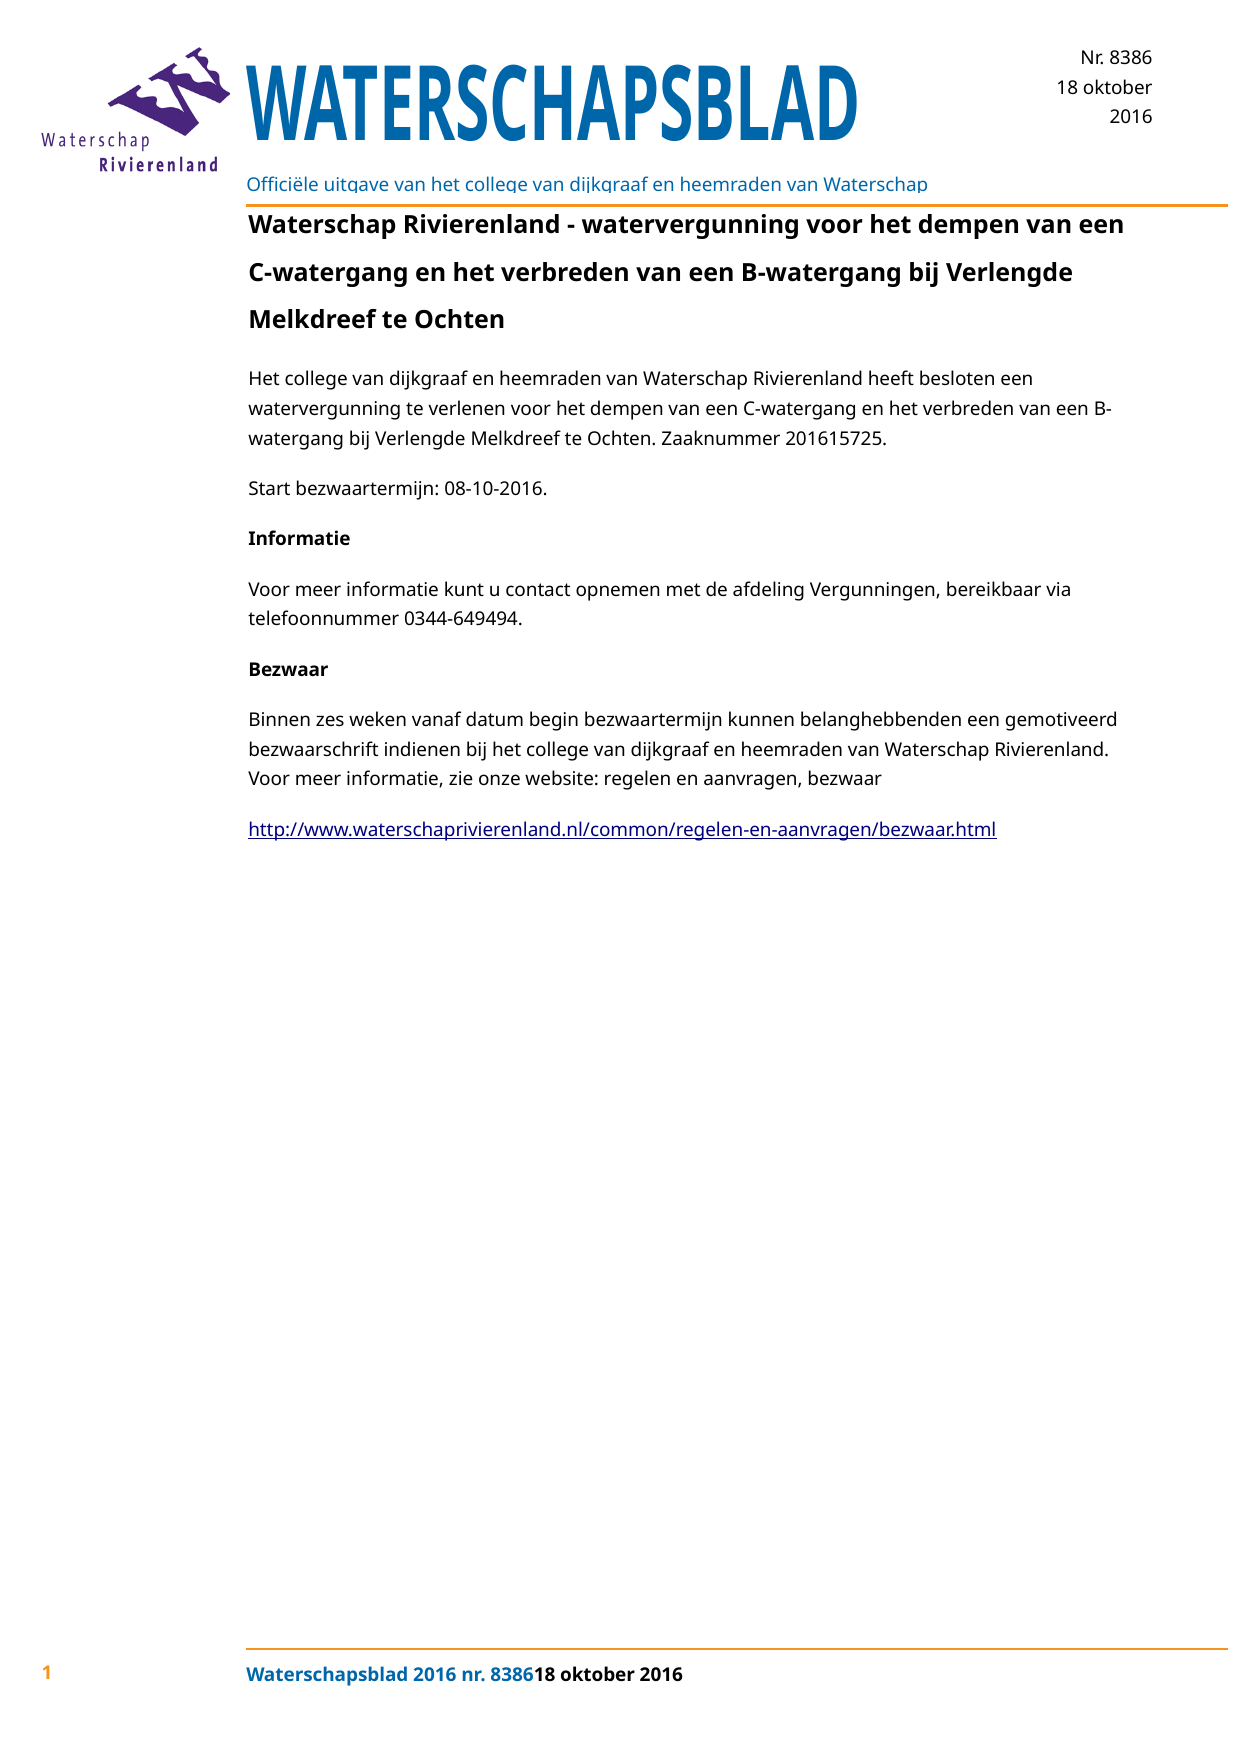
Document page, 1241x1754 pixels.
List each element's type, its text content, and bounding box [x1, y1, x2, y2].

text Voor meer informatie kunt u contact opnemen met de afdeling Vergunningen, bereikbaar via telefoonnummer 0344-649494. [248, 576, 1152, 631]
text Binnen zes weken vanaf datum begin bezwaartermijn kunnen belanghebbenden een gemotiveerd bezwaarschrift indienen bij het college van dijkgraaf en heemraden van Waterschap Rivierenland. Voor meer informatie, zie onze website: regelen en aanvragen, bezwaar [248, 706, 1152, 791]
text Start bezwaartermijn: 08-10-2016. [248, 475, 1152, 501]
text Bezwaar [248, 656, 1152, 682]
picture [41, 47, 231, 172]
text Waterschap Rivierenland - watervergunning voor het dempen van een C-watergang en het verbreden van een B-watergang bij Verlengde Melkdreef te Ochten [248, 207, 1152, 336]
text Informatie [248, 526, 1152, 551]
text http://www.waterschaprivierenland.nl/common/regelen-en-aanvragen/bezwaar.html [248, 816, 1152, 842]
text Het college van dijkgraaf en heemraden van Waterschap Rivierenland heeft besloten een watervergunning te verlenen voor het dempen van een C-watergang en het verbreden van een B-watergang bij Verlengde Melkdreef te Ochten. Zaaknummer 201615725. [248, 366, 1152, 450]
